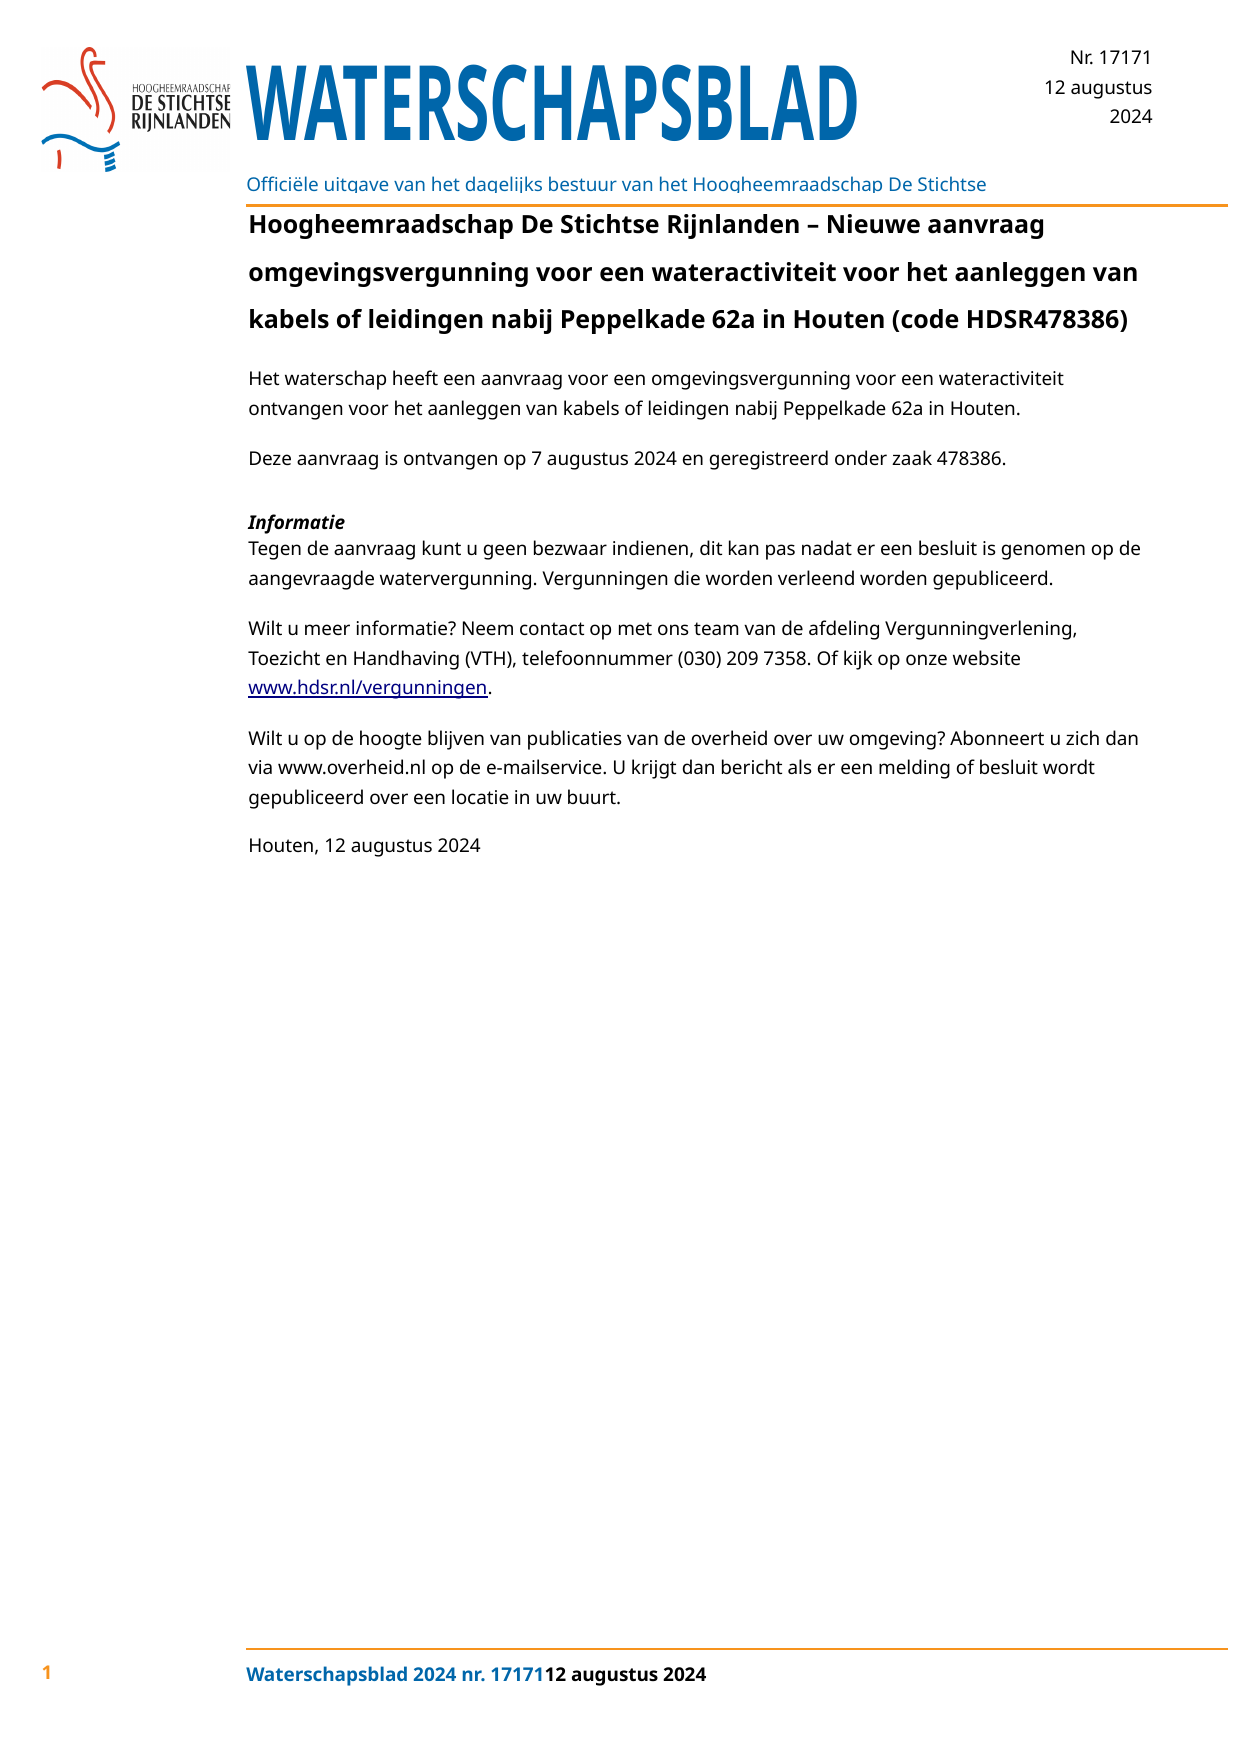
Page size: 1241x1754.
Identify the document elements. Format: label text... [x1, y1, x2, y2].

text Wilt u op de hoogte blijven van publicaties van de overheid over uw omgeving? Abonneert u zich dan via www.overheid.nl op de e-mailservice. U krijgt dan bericht als er een melding of besluit wordt gepubliceerd over een locatie in uw buurt. [248, 725, 1152, 810]
text Wilt u meer informatie? Neem contact op met ons team van de afdeling Vergunningverlening, Toezicht en Handhaving (VTH), telefoonnummer (030) 209 7358. Of kijk op onze website www.hdsr.nl/vergunningen. [248, 615, 1152, 700]
text Het waterschap heeft een aanvraag voor een omgevingsvergunning voor een wateractiviteit ontvangen voor het aanleggen van kabels of leidingen nabij Peppelkade 62a in Houten. [248, 366, 1152, 421]
text Informatie [248, 509, 1152, 535]
text Houten, 12 augustus 2024 [248, 832, 1152, 857]
text Hoogheemraadschap De Stichtse Rijnlanden – Nieuwe aanvraag omgevingsvergunning voor een wateractiviteit voor het aanleggen van kabels of leidingen nabij Peppelkade 62a in Houten (code HDSR478386) [248, 207, 1152, 336]
picture [41, 47, 231, 172]
text Deze aanvraag is ontvangen op 7 augustus 2024 en geregistreerd onder zaak 478386. [248, 446, 1152, 471]
text Tegen de aanvraag kunt u geen bezwaar indienen, dit kan pas nadat er een besluit is genomen op de aangevraagde watervergunning. Vergunningen die worden verleend worden gepubliceerd. [248, 535, 1152, 591]
